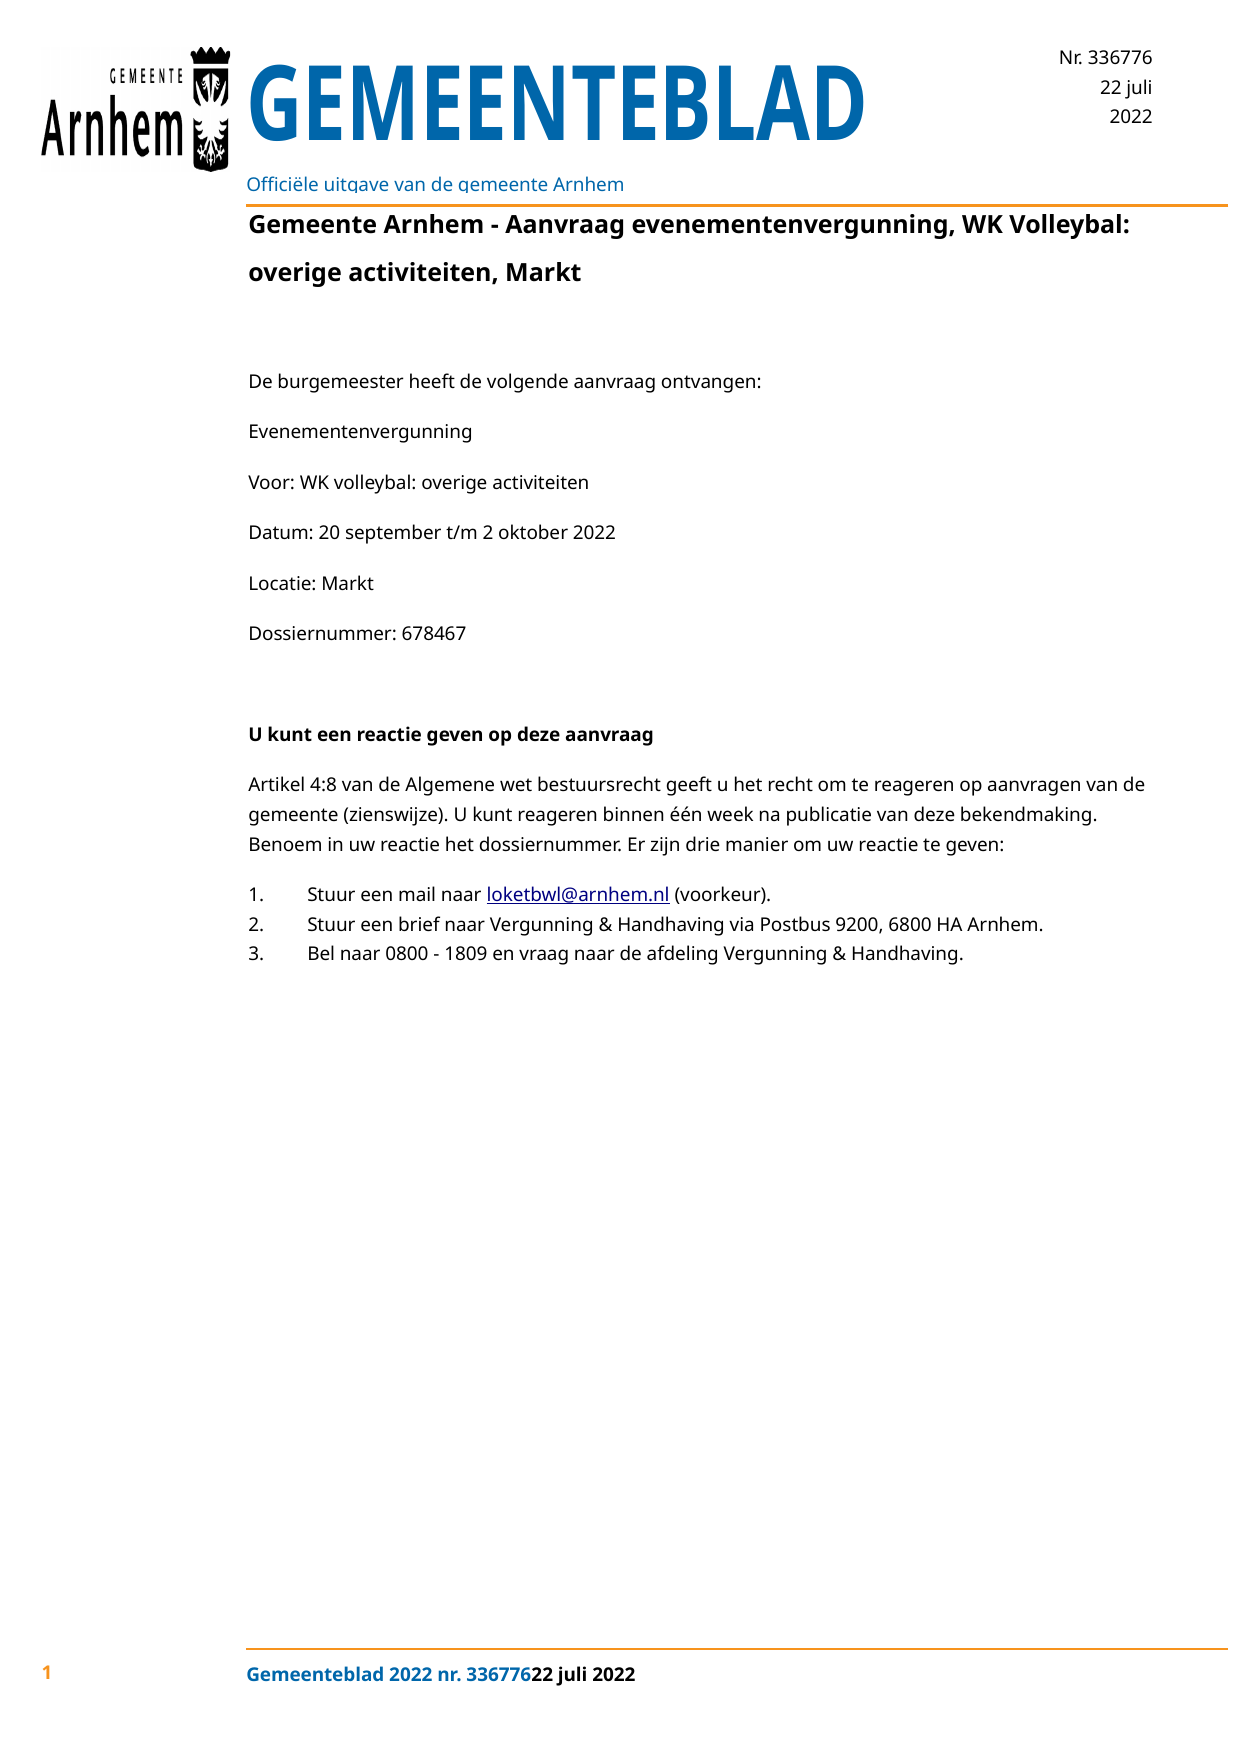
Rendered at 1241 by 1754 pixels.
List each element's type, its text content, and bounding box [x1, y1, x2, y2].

text Evenementenvergunning [248, 419, 1152, 444]
text De burgemeester heeft de volgende aanvraag ontvangen: [248, 368, 1152, 394]
text Artikel 4:8 van de Algemene wet bestuursrecht geeft u het recht om te reageren op aanvragen van de gemeente (zienswijze). U kunt reageren binnen één week na publicatie van deze bekendmaking. Benoem in uw reactie het dossiernummer. Er zijn drie manier om uw reactie te geven: [248, 772, 1152, 857]
picture [41, 47, 231, 172]
text Dossiernummer: 678467 [248, 620, 1152, 646]
list Bel naar 0800 - 1809 en vraag naar de afdeling Vergunning & Handhaving. [248, 940, 1152, 966]
text Gemeente Arnhem - Aanvraag evenementenvergunning, WK Volleybal: overige activiteiten, Markt [248, 207, 1152, 288]
text U kunt een reactie geven op deze aanvraag [248, 721, 1152, 747]
text Locatie: Markt [248, 570, 1152, 596]
list Stuur een brief naar Vergunning & Handhaving via Postbus 9200, 6800 HA Arnhem. [248, 911, 1152, 937]
text Voor: WK volleybal: overige activiteiten [248, 469, 1152, 495]
list Stuur een mail naar loketbwl@arnhem.nl (voorkeur). [248, 881, 1152, 907]
text Datum: 20 september t/m 2 oktober 2022 [248, 519, 1152, 545]
